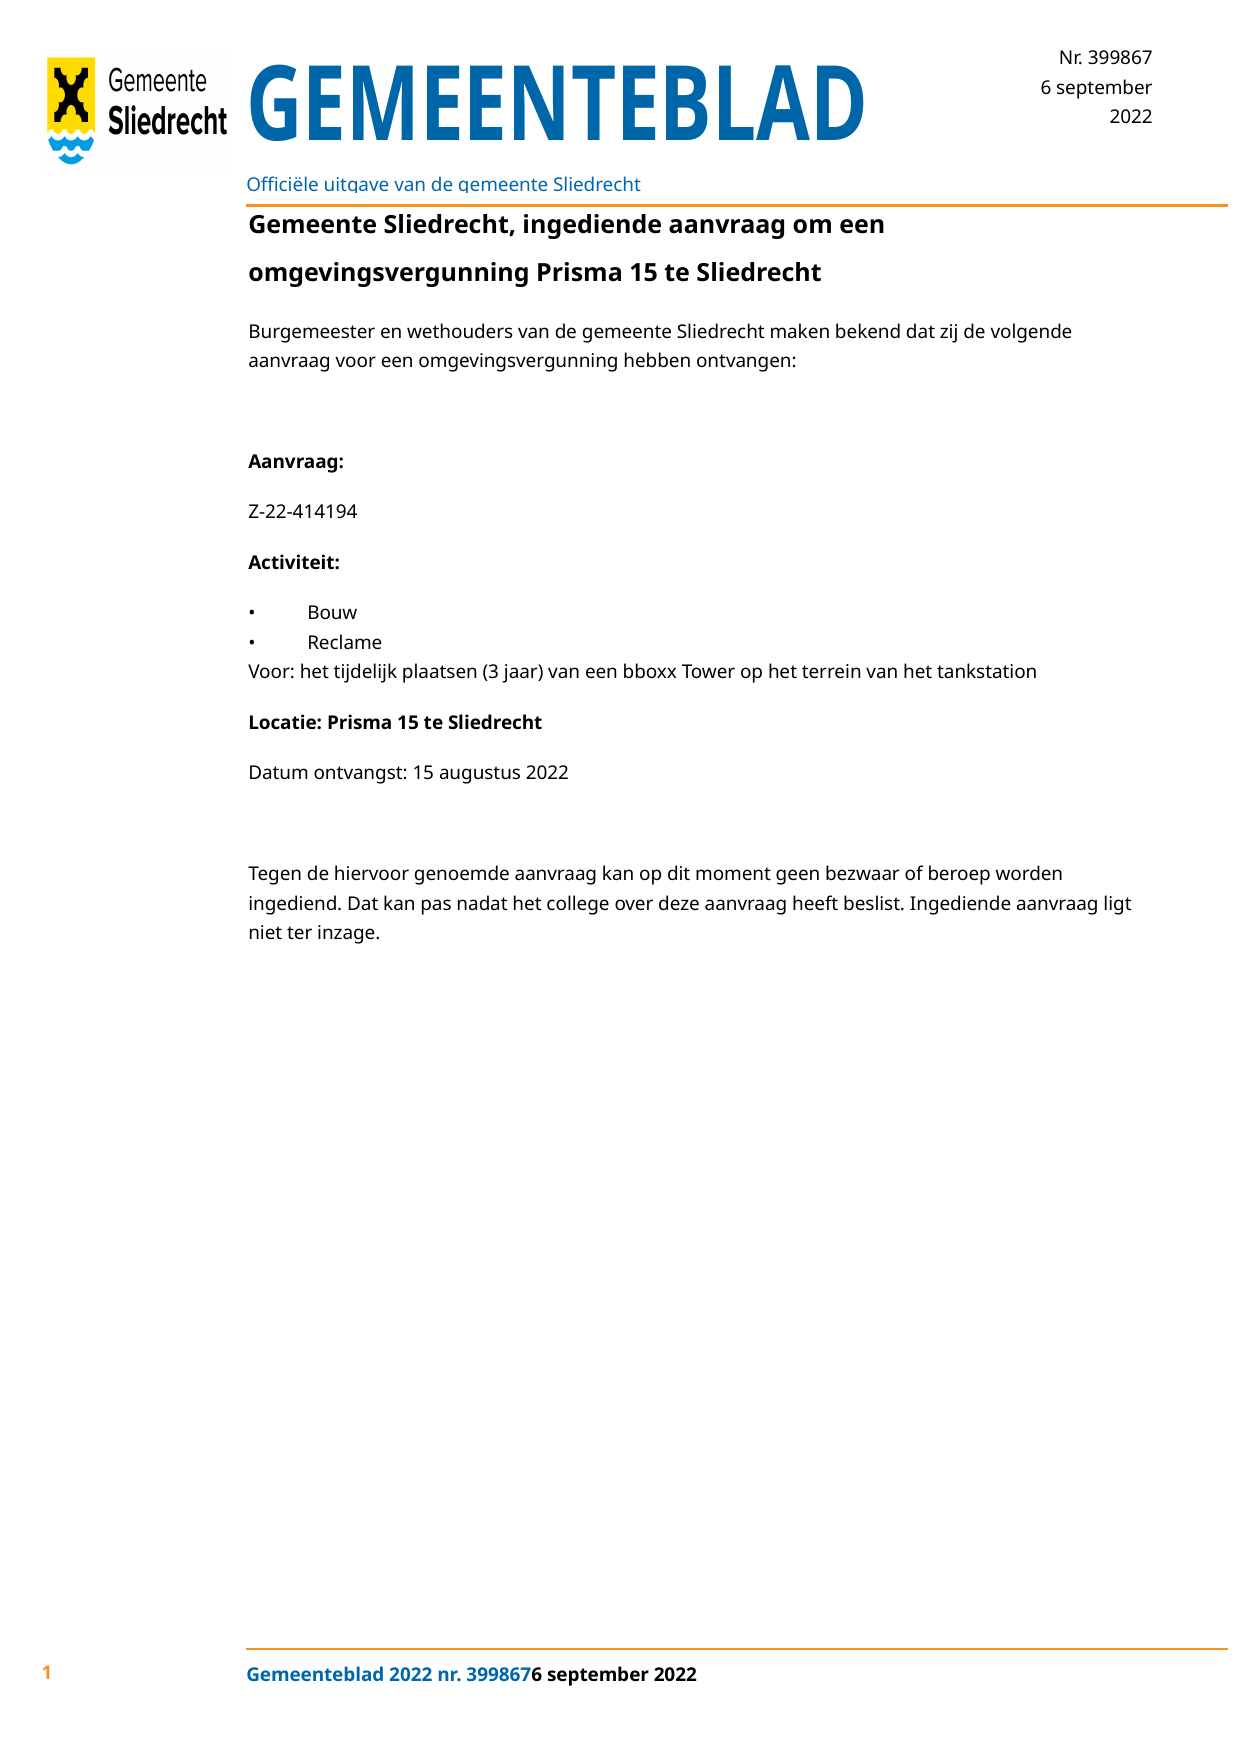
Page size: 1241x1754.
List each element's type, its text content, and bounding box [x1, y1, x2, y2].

text Burgemeester en wethouders van de gemeente Sliedrecht maken bekend dat zij de volgende aanvraag voor een omgevingsvergunning hebben ontvangen: [248, 318, 1152, 373]
text Locatie: Prisma 15 te Sliedrecht [248, 709, 1152, 735]
list Bouw [248, 599, 1152, 625]
text Activiteit: [248, 549, 1152, 575]
list Reclame [248, 629, 1152, 655]
text Gemeente Sliedrecht, ingediende aanvraag om een omgevingsvergunning Prisma 15 te Sliedrecht [248, 207, 1152, 288]
text Z-22-414194 [248, 499, 1152, 524]
picture [41, 47, 231, 172]
text Aanvraag: [248, 448, 1152, 474]
text Voor: het tijdelijk plaatsen (3 jaar) van een bboxx Tower op het terrein van het tankstation [248, 659, 1152, 684]
text Datum ontvangst: 15 augustus 2022 [248, 759, 1152, 785]
text Tegen de hiervoor genoemde aanvraag kan op dit moment geen bezwaar of beroep worden ingediend. Dat kan pas nadat het college over deze aanvraag heeft beslist. Ingediende aanvraag ligt niet ter inzage. [248, 860, 1152, 945]
